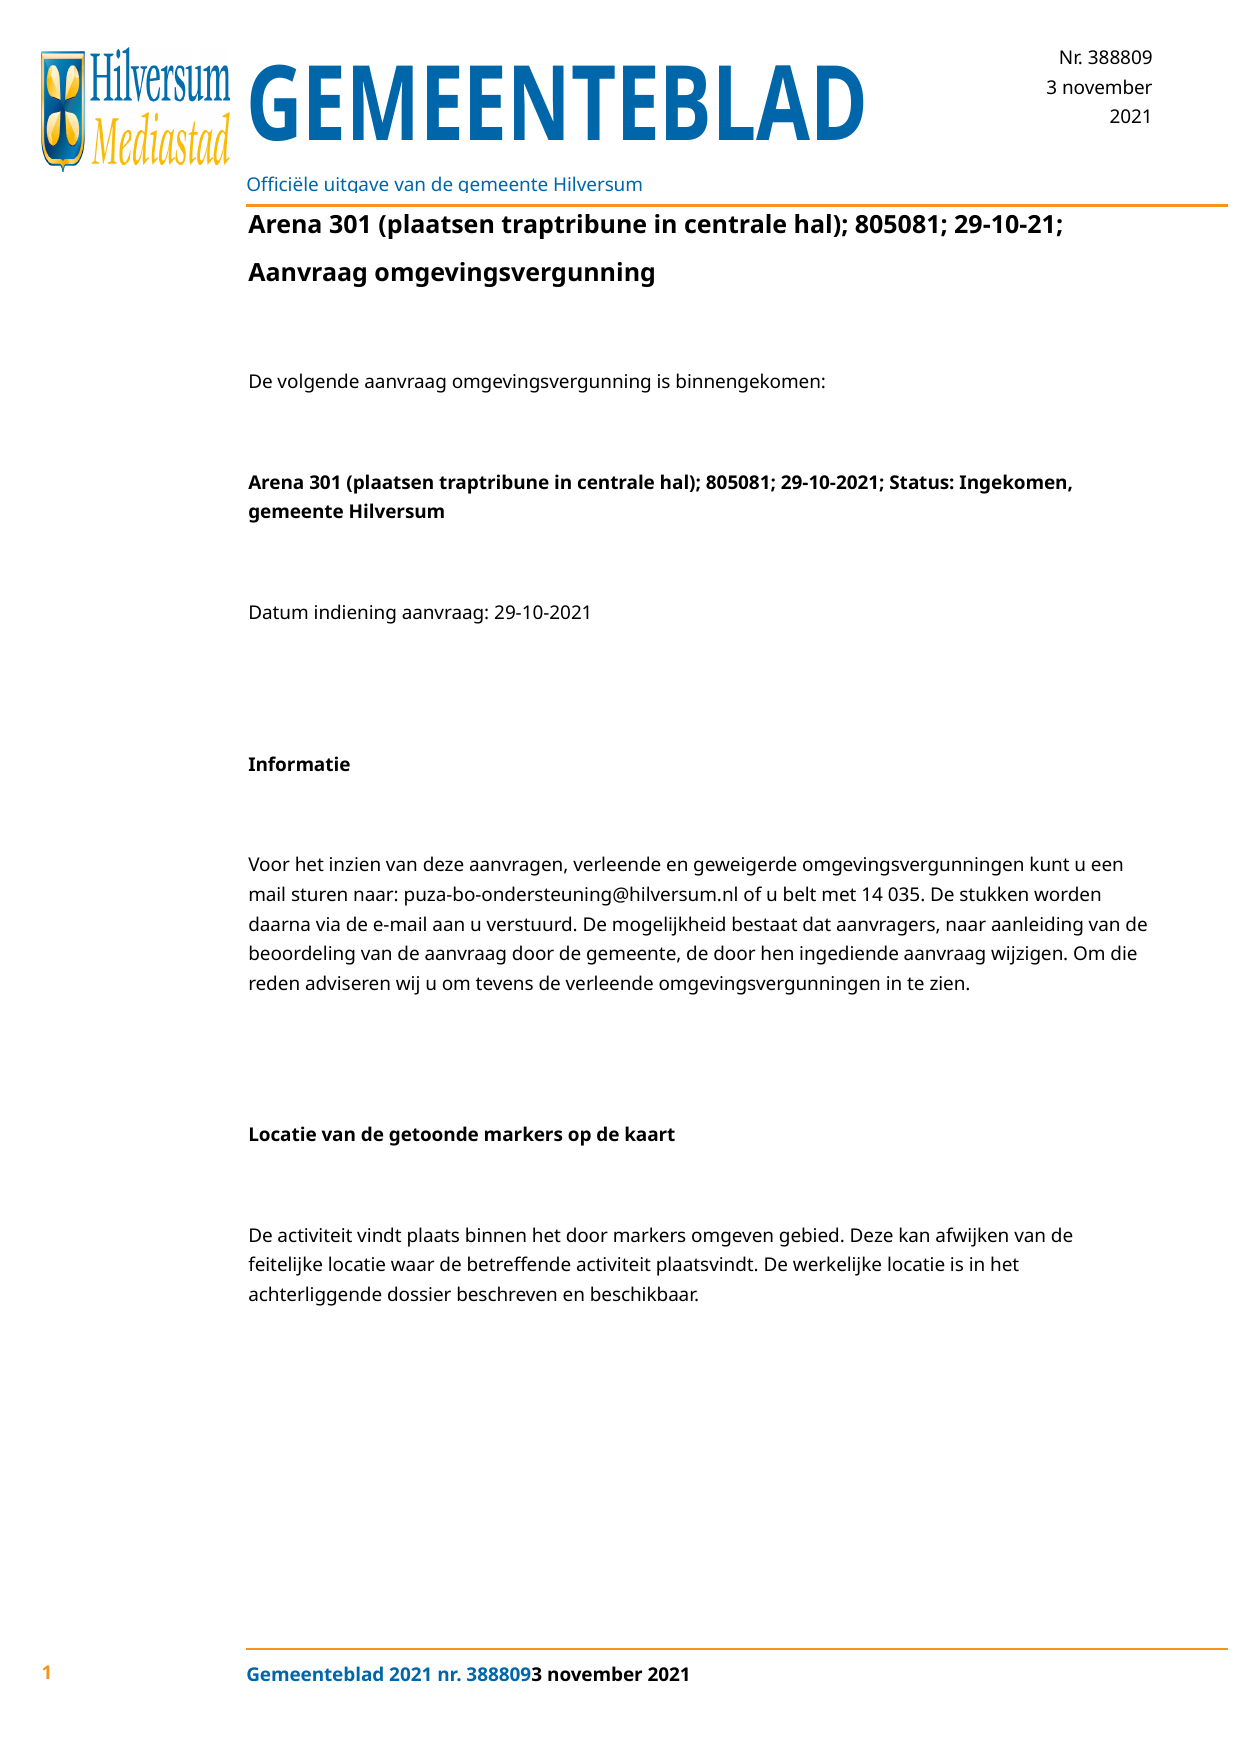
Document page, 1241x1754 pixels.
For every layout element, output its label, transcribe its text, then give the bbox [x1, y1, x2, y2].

text Voor het inzien van deze aanvragen, verleende en geweigerde omgevingsvergunningen kunt u een mail sturen naar: puza-bo-ondersteuning@hilversum.nl of u belt met 14 035. De stukken worden daarna via de e-mail aan u verstuurd. De mogelijkheid bestaat dat aanvragers, naar aanleiding van de beoordeling van de aanvraag door de gemeente, de door hen ingediende aanvraag wijzigen. Om die reden adviseren wij u om tevens de verleende omgevingsvergunningen in te zien. [248, 852, 1152, 996]
picture [41, 47, 231, 172]
text Arena 301 (plaatsen traptribune in centrale hal); 805081; 29-10-21; Aanvraag omgevingsvergunning [248, 207, 1152, 288]
text De activiteit vindt plaats binnen het door markers omgeven gebied. Deze kan afwijken van de feitelijke locatie waar de betreffende activiteit plaatsvindt. De werkelijke locatie is in het achterliggende dossier beschreven en beschikbaar. [248, 1222, 1152, 1307]
text Datum indiening aanvraag: 29-10-2021 [248, 599, 1152, 625]
text Arena 301 (plaatsen traptribune in centrale hal); 805081; 29-10-2021; Status: Ingekomen, gemeente Hilversum [248, 469, 1152, 524]
text De volgende aanvraag omgevingsvergunning is binnengekomen: [248, 368, 1152, 394]
text Informatie [248, 751, 1152, 777]
text Locatie van de getoonde markers op de kaart [248, 1121, 1152, 1147]
